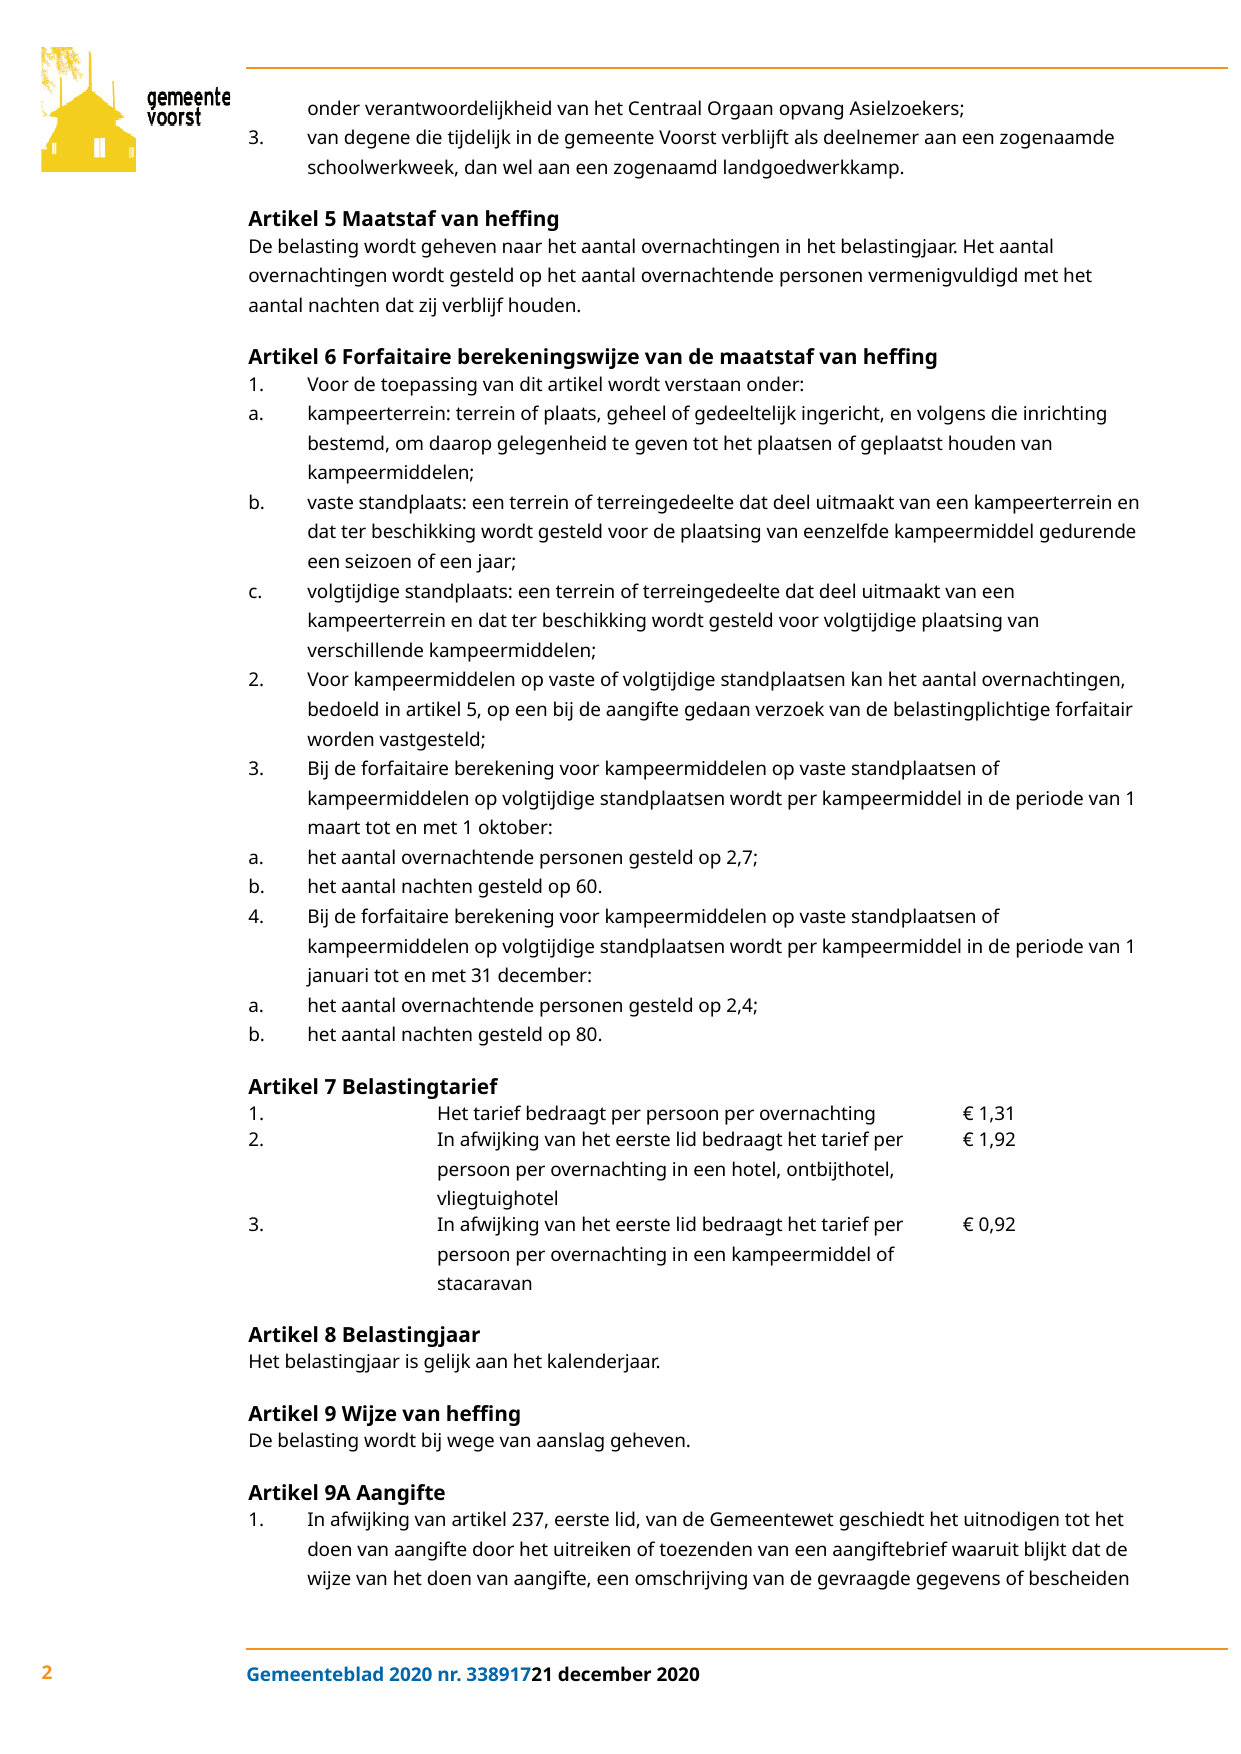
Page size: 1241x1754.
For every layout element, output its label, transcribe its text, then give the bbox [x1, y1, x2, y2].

table_header Het tarief bedraagt per persoon per overnachting [437, 1101, 963, 1126]
list van degene die tijdelijk in de gemeente Voorst verblijft als deelnemer aan een zogenaamde schoolwerkweek, dan wel aan een zogenaamd landgoedwerkkamp. [248, 124, 1152, 180]
list kampeerterrein: terrein of plaats, geheel of gedeeltelijk ingericht, en volgens die inrichting bestemd, om daarop gelegenheid te geven tot het plaatsen of geplaatst houden van kampeermiddelen; [248, 400, 1152, 485]
picture [41, 47, 231, 172]
text De belasting wordt geheven naar het aantal overnachtingen in het belastingjaar. Het aantal overnachtingen wordt gesteld op het aantal overnachtende personen vermenigvuldigd met het aantal nachten dat zij verblijf houden. [248, 233, 1152, 318]
list onder verantwoordelijkheid van het Centraal Orgaan opvang Asielzoekers; [248, 95, 1152, 121]
table_cell In afwijking van het eerste lid bedraagt het tarief per persoon per overnachting in een hotel, ontbijthotel, vliegtuighotel [437, 1126, 963, 1211]
list het aantal overnachtende personen gesteld op 2,7; [248, 844, 1152, 870]
text Artikel 7 Belastingtarief [248, 1072, 1152, 1101]
table_cell 2. [248, 1126, 437, 1211]
table_cell € 0,92 [963, 1211, 1152, 1296]
list volgtijdige standplaats: een terrein of terreingedeelte dat deel uitmaakt van een kampeerterrein en dat ter beschikking wordt gesteld voor volgtijdige plaatsing van verschillende kampeermiddelen; [248, 578, 1152, 663]
table_cell 3. [248, 1211, 437, 1296]
text Artikel 9A Aangifte [248, 1478, 1152, 1506]
list het aantal nachten gesteld op 60. [248, 874, 1152, 899]
list Voor kampeermiddelen op vaste of volgtijdige standplaatsen kan het aantal overnachtingen, bedoeld in artikel 5, op een bij de aangifte gedaan verzoek van de belastingplichtige forfaitair worden vastgesteld; [248, 667, 1152, 752]
table_header 1. [248, 1101, 437, 1126]
text De belasting wordt bij wege van aanslag geheven. [248, 1427, 1152, 1453]
list Voor de toepassing van dit artikel wordt verstaan onder: [248, 371, 1152, 397]
text Artikel 9 Wijze van heffing [248, 1399, 1152, 1427]
list vaste standplaats: een terrein of terreingedeelte dat deel uitmaakt van een kampeerterrein en dat ter beschikking wordt gesteld voor de plaatsing van eenzelfde kampeermiddel gedurende een seizoen of een jaar; [248, 489, 1152, 574]
list het aantal nachten gesteld op 80. [248, 1022, 1152, 1047]
text Artikel 6 Forfaitaire berekeningswijze van de maatstaf van heffing [248, 342, 1152, 371]
list In afwijking van artikel 237, eerste lid, van de Gemeentewet geschiedt het uitnodigen tot het doen van aangifte door het uitreiken of toezenden van een aangiftebrief waaruit blijkt dat de wijze van het doen van aangifte, een omschrijving van de gevraagde gegevens of bescheiden [248, 1506, 1152, 1591]
list Bij de forfaitaire berekening voor kampeermiddelen op vaste standplaatsen of kampeermiddelen op volgtijdige standplaatsen wordt per kampeermiddel in de periode van 1 januari tot en met 31 december: [248, 903, 1152, 988]
table_cell € 1,92 [963, 1126, 1152, 1211]
list Bij de forfaitaire berekening voor kampeermiddelen op vaste standplaatsen of kampeermiddelen op volgtijdige standplaatsen wordt per kampeermiddel in de periode van 1 maart tot en met 1 oktober: [248, 755, 1152, 840]
text Het belastingjaar is gelijk aan het kalenderjaar. [248, 1349, 1152, 1374]
list het aantal overnachtende personen gesteld op 2,4; [248, 992, 1152, 1018]
table_cell In afwijking van het eerste lid bedraagt het tarief per persoon per overnachting in een kampeermiddel of stacaravan [437, 1211, 963, 1296]
text Artikel 8 Belastingjaar [248, 1320, 1152, 1349]
text Artikel 5 Maatstaf van heffing [248, 204, 1152, 233]
table_header € 1,31 [963, 1101, 1152, 1126]
